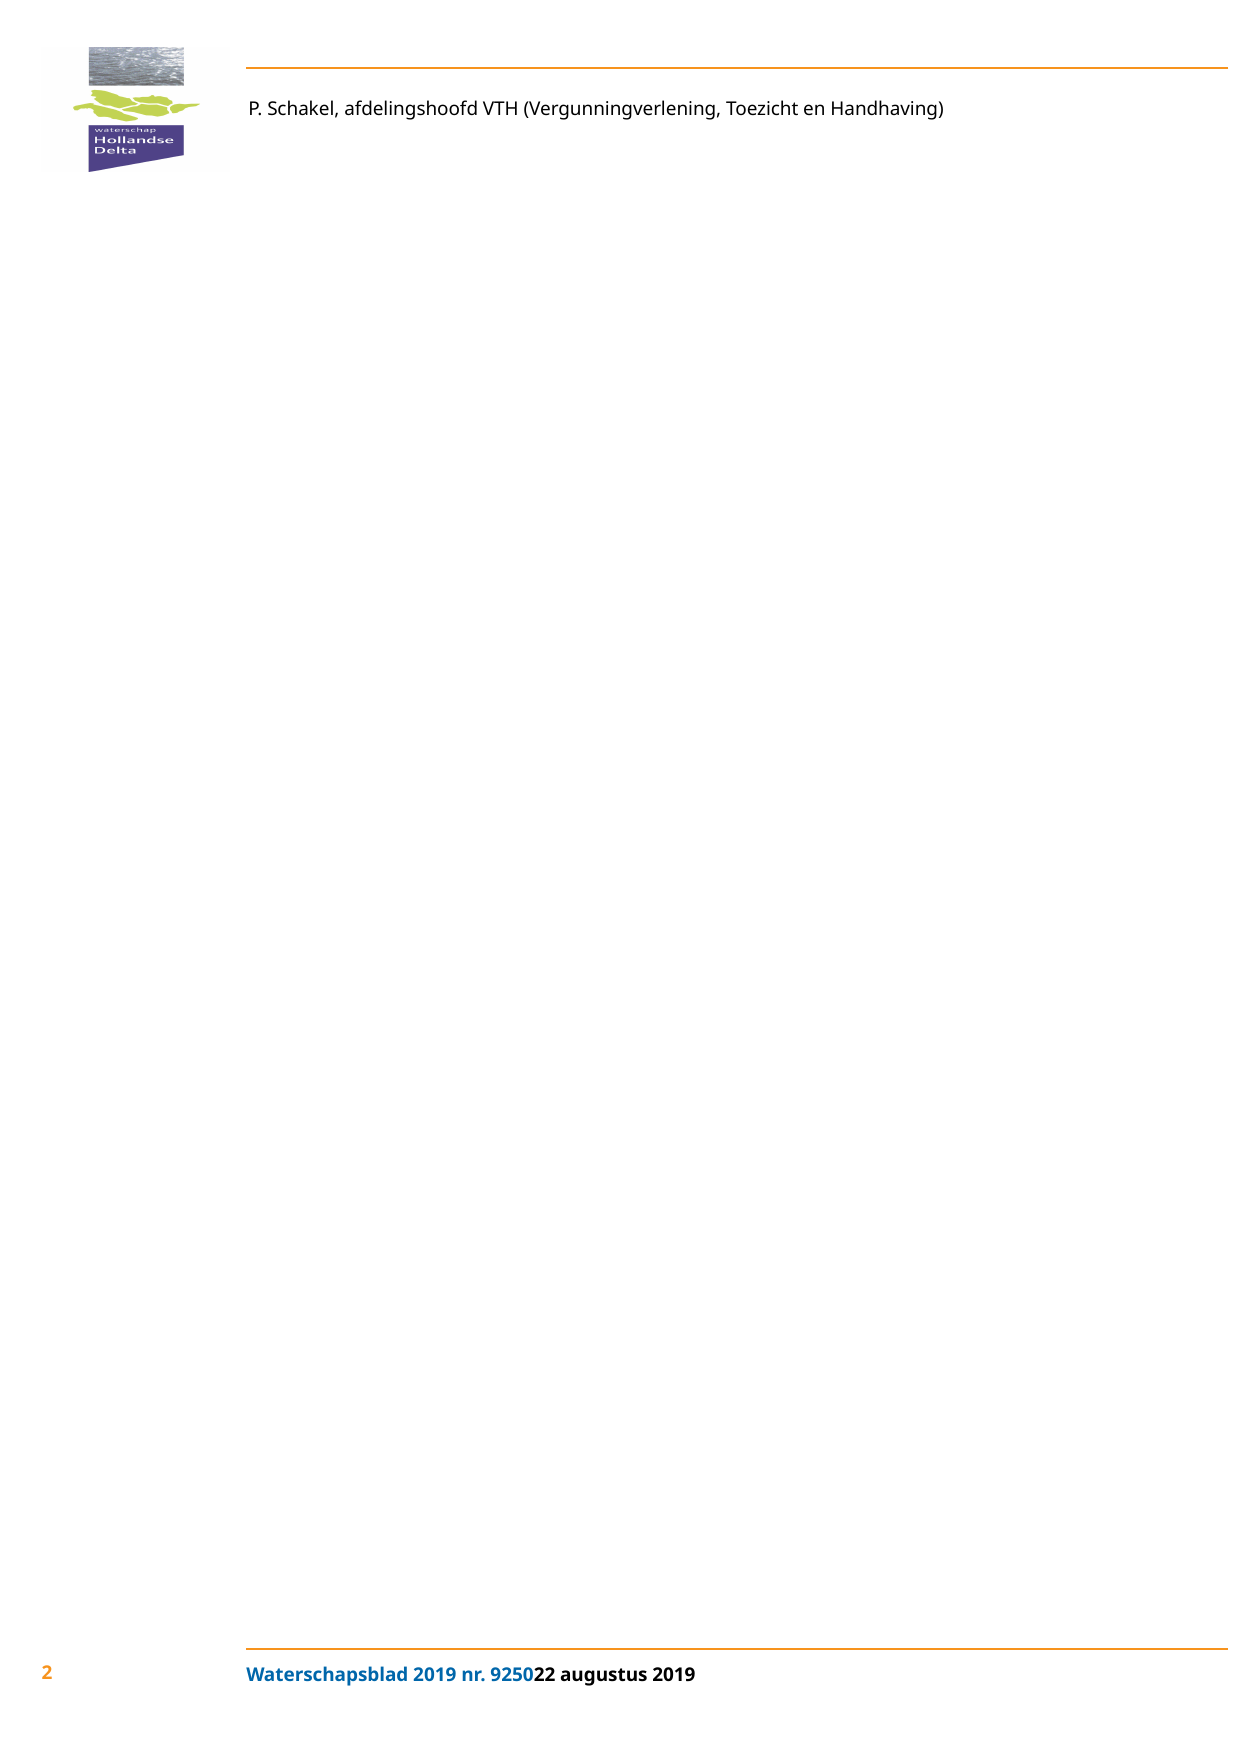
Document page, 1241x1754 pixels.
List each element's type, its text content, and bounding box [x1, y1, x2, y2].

text P. Schakel, afdelingshoofd VTH (Vergunningverlening, Toezicht en Handhaving) [248, 95, 1152, 121]
picture [41, 47, 231, 172]
